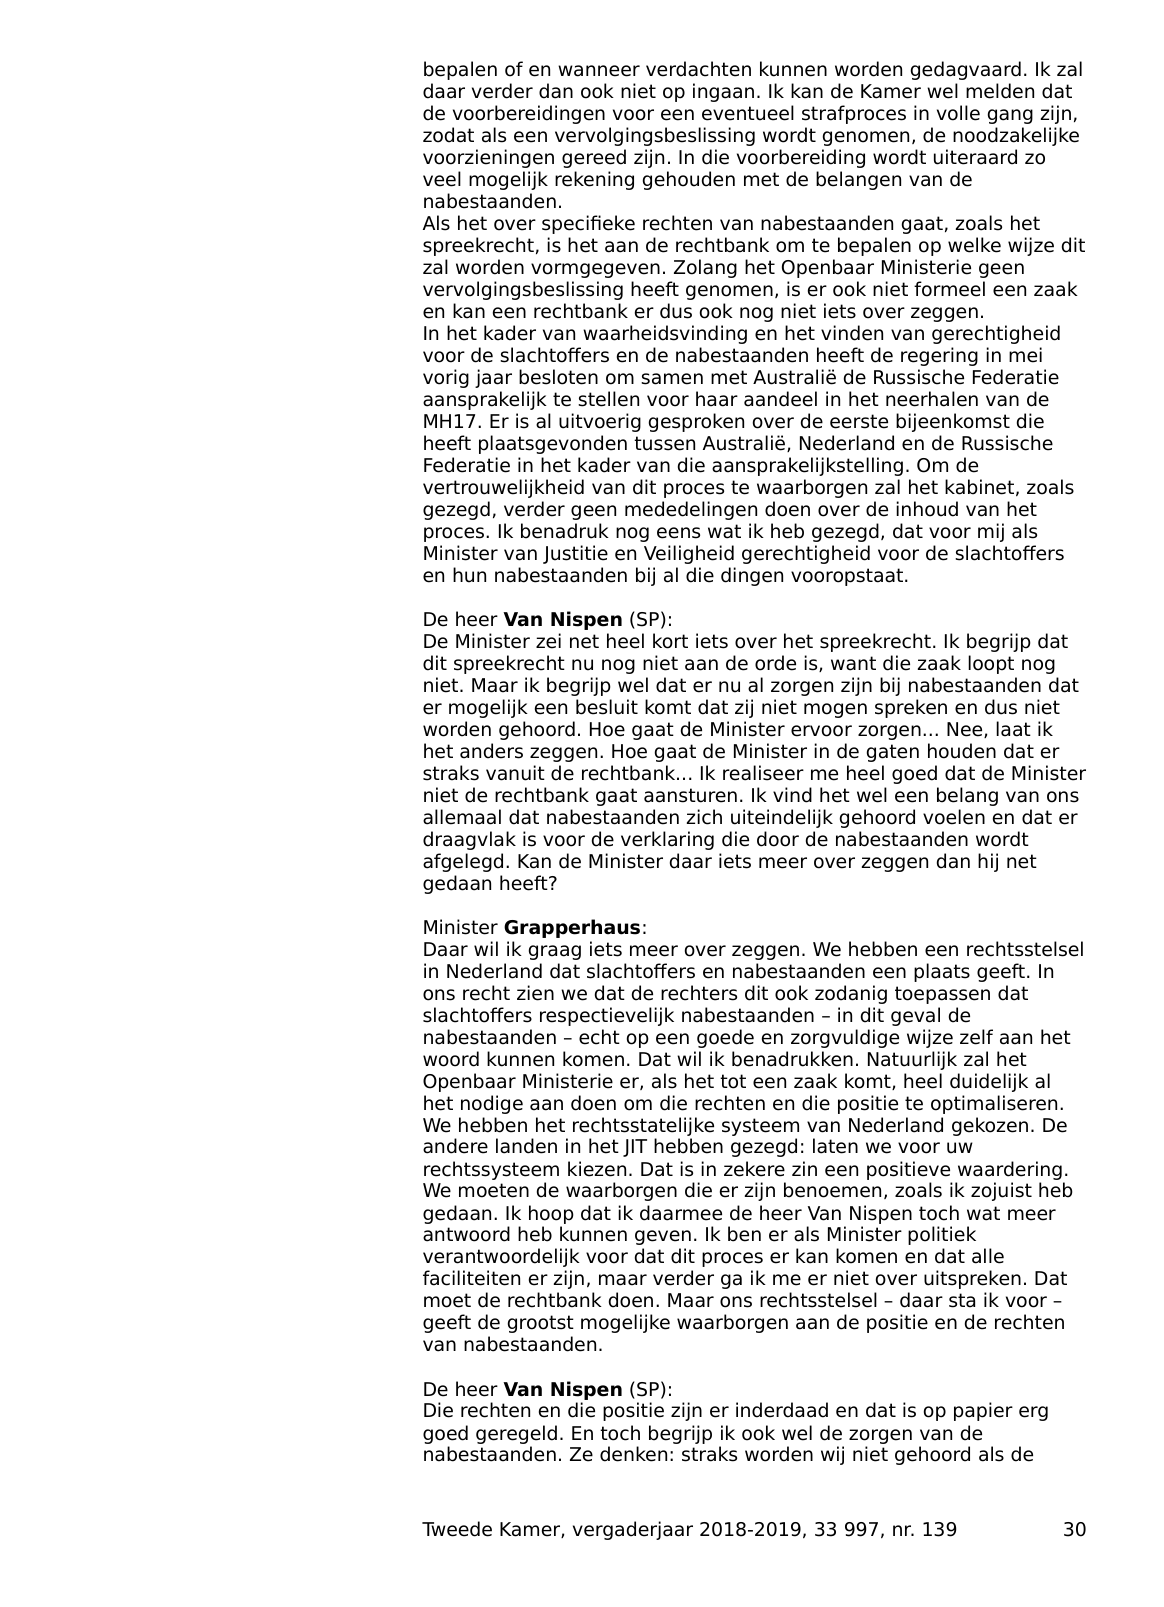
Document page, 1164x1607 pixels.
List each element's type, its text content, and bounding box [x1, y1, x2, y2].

text Die rechten en die positie zijn er inderdaad en dat is op papier erg goed geregeld. En toch begrijp ik ook wel de zorgen van de nabestaanden. Ze denken: straks worden wij niet gehoord als de [422, 1400, 1087, 1466]
text In het kader van waarheidsvinding en het vinden van gerechtigheid voor de slachtoffers en de nabestaanden heeft de regering in mei vorig jaar besloten om samen met Australië de Russische Federatie aansprakelijk te stellen voor haar aandeel in het neerhalen van de MH17. Er is al uitvoerig gesproken over de eerste bijeenkomst die heeft plaatsgevonden tussen Australië, Nederland en de Russische Federatie in het kader van die aansprakelijkstelling. Om de vertrouwelijkheid van dit proces te waarborgen zal het kabinet, zoals gezegd, verder geen mededelingen doen over de inhoud van het proces. Ik benadruk nog eens wat ik heb gezegd, dat voor mij als Minister van Justitie en Veiligheid gerechtigheid voor de slachtoffers en hun nabestaanden bij al die dingen vooropstaat. [422, 323, 1087, 587]
text Daar wil ik graag iets meer over zeggen. We hebben een rechtsstelsel in Nederland dat slachtoffers en nabestaanden een plaats geeft. In ons recht zien we dat de rechters dit ook zodanig toepassen dat slachtoffers respectievelijk nabestaanden – in dit geval de nabestaanden – echt op een goede en zorgvuldige wijze zelf aan het woord kunnen komen. Dat wil ik benadrukken. Natuurlijk zal het Openbaar Ministerie er, als het tot een zaak komt, heel duidelijk al het nodige aan doen om die rechten en die positie te optimaliseren. We hebben het rechtsstatelijke systeem van Nederland gekozen. De andere landen in het JIT hebben gezegd: laten we voor uw rechtssysteem kiezen. Dat is in zekere zin een positieve waardering. We moeten de waarborgen die er zijn benoemen, zoals ik zojuist heb gedaan. Ik hoop dat ik daarmee de heer Van Nispen toch wat meer antwoord heb kunnen geven. Ik ben er als Minister politiek verantwoordelijk voor dat dit proces er kan komen en dat alle faciliteiten er zijn, maar verder ga ik me er niet over uitspreken. Dat moet de rechtbank doen. Maar ons rechtsstelsel – daar sta ik voor – geeft de grootst mogelijke waarborgen aan de positie en de rechten van nabestaanden. [422, 939, 1087, 1356]
text De heer Van Nispen (SP): [422, 1378, 1087, 1400]
text De heer Van Nispen (SP): [422, 609, 1087, 631]
text De Minister zei net heel kort iets over het spreekrecht. Ik begrijp dat dit spreekrecht nu nog niet aan de orde is, want die zaak loopt nog niet. Maar ik begrijp wel dat er nu al zorgen zijn bij nabestaanden dat er mogelijk een besluit komt dat zij niet mogen spreken en dus niet worden gehoord. Hoe gaat de Minister ervoor zorgen... Nee, laat ik het anders zeggen. Hoe gaat de Minister in de gaten houden dat er straks vanuit de rechtbank... Ik realiseer me heel goed dat de Minister niet de rechtbank gaat aansturen. Ik vind het wel een belang van ons allemaal dat nabestaanden zich uiteindelijk gehoord voelen en dat er draagvlak is voor de verklaring die door de nabestaanden wordt afgelegd. Kan de Minister daar iets meer over zeggen dan hij net gedaan heeft? [422, 631, 1087, 894]
text bepalen of en wanneer verdachten kunnen worden gedagvaard. Ik zal daar verder dan ook niet op ingaan. Ik kan de Kamer wel melden dat de voorbereidingen voor een eventueel strafproces in volle gang zijn, zodat als een vervolgingsbeslissing wordt genomen, de noodzakelijke voorzieningen gereed zijn. In die voorbereiding wordt uiteraard zo veel mogelijk rekening gehouden met de belangen van de nabestaanden. [422, 59, 1087, 213]
text Minister Grapperhaus: [422, 917, 1087, 939]
text Als het over specifieke rechten van nabestaanden gaat, zoals het spreekrecht, is het aan de rechtbank om te bepalen op welke wijze dit zal worden vormgegeven. Zolang het Openbaar Ministerie geen vervolgingsbeslissing heeft genomen, is er ook niet formeel een zaak en kan een rechtbank er dus ook nog niet iets over zeggen. [422, 213, 1087, 323]
